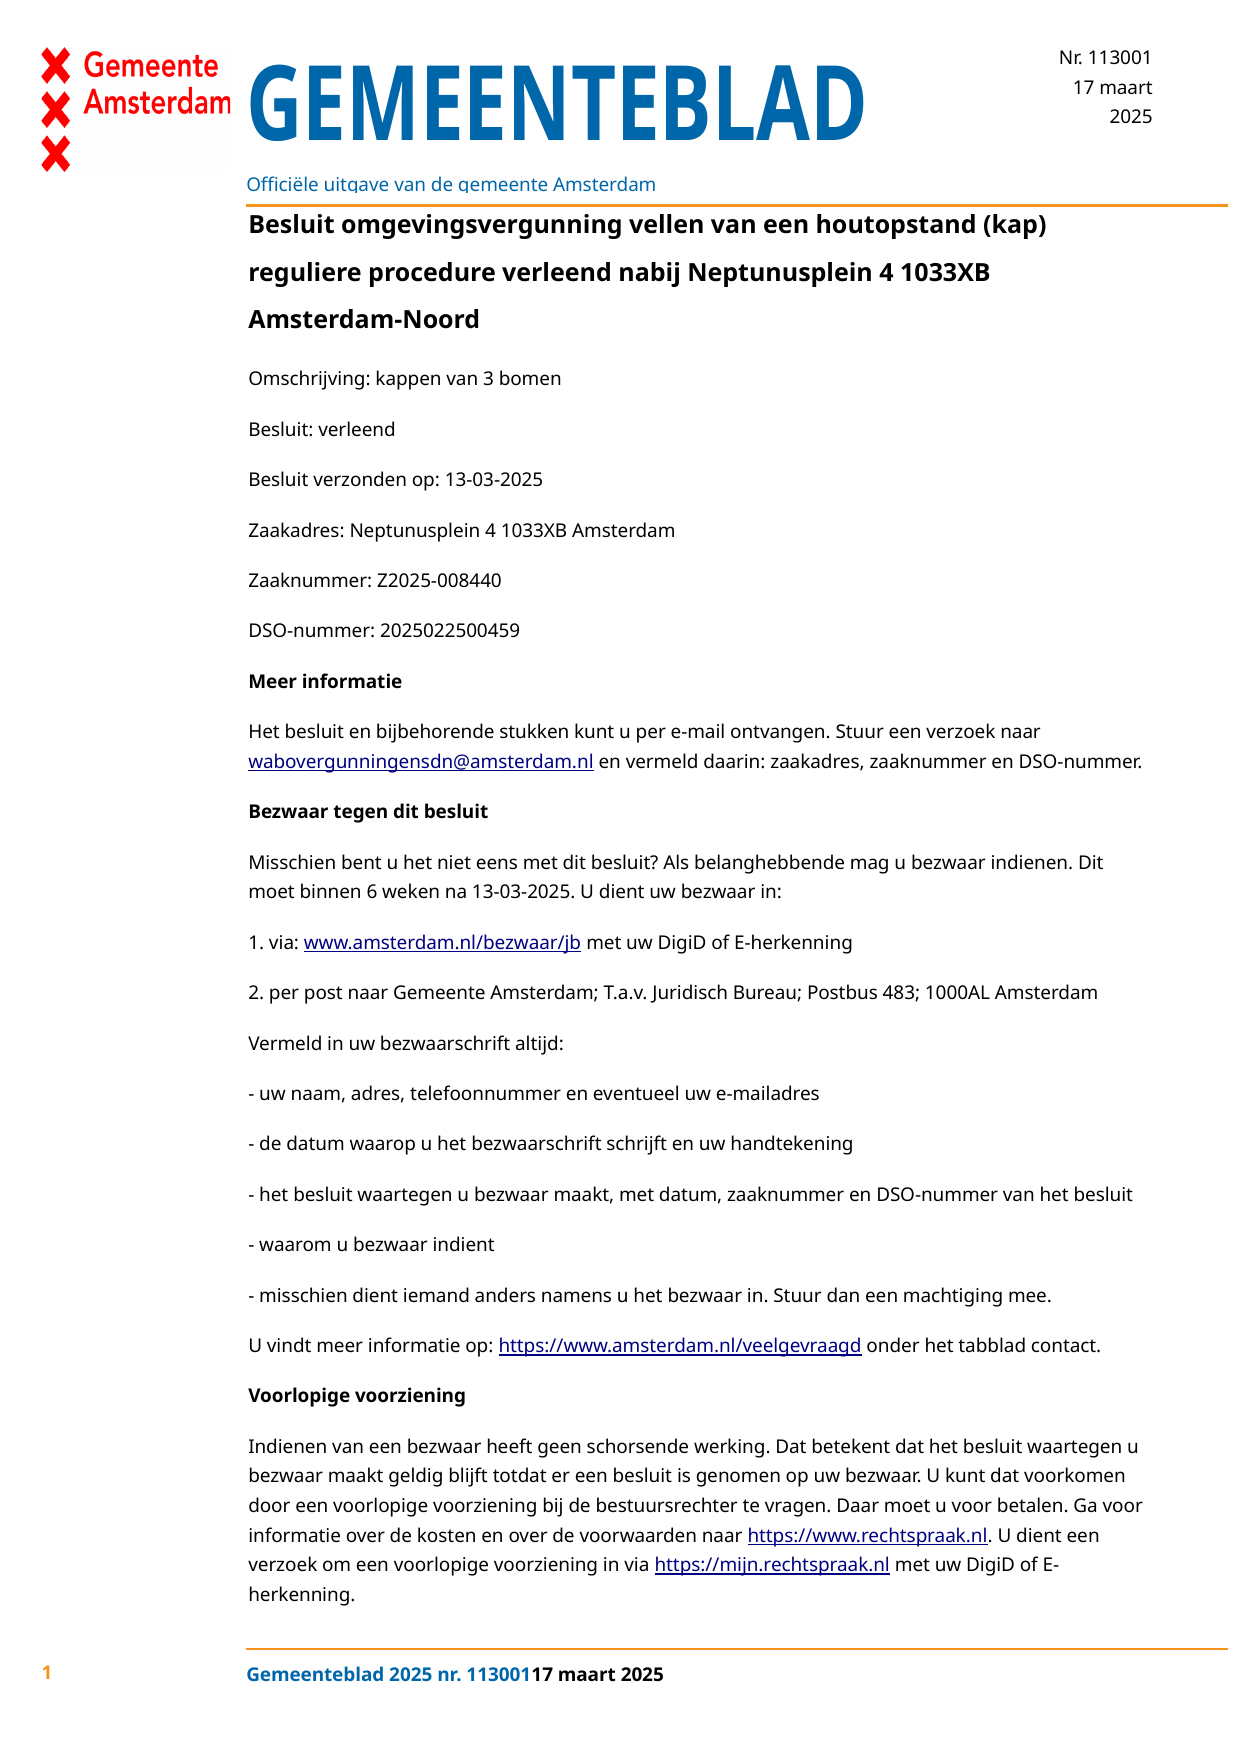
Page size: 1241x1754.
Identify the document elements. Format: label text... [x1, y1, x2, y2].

text Besluit: verleend [248, 416, 1152, 442]
text Zaakadres: Neptunusplein 4 1033XB Amsterdam [248, 517, 1152, 542]
text - de datum waarop u het bezwaarschrift schrijft en uw handtekening [248, 1131, 1152, 1156]
text - uw naam, adres, telefoonnummer en eventueel uw e-mailadres [248, 1080, 1152, 1106]
text - misschien dient iemand anders namens u het bezwaar in. Stuur dan een machtiging mee. [248, 1282, 1152, 1307]
text Misschien bent u het niet eens met dit besluit? Als belanghebbende mag u bezwaar indienen. Dit moet binnen 6 weken na 13-03-2025. U dient uw bezwaar in: [248, 849, 1152, 904]
text Zaaknummer: Z2025-008440 [248, 567, 1152, 593]
text Besluit verzonden op: 13-03-2025 [248, 466, 1152, 492]
text - waarom u bezwaar indient [248, 1231, 1152, 1257]
text U vindt meer informatie op: https://www.amsterdam.nl/veelgevraagd onder het tabblad contact. [248, 1332, 1152, 1358]
text - het besluit waartegen u bezwaar maakt, met datum, zaaknummer en DSO-nummer van het besluit [248, 1181, 1152, 1207]
text Omschrijving: kappen van 3 bomen [248, 366, 1152, 391]
text Indienen van een bezwaar heeft geen schorsende werking. Dat betekent dat het besluit waartegen u bezwaar maakt geldig blijft totdat er een besluit is genomen op uw bezwaar. U kunt dat voorkomen door een voorlopige voorziening bij de bestuursrechter te vragen. Daar moet u voor betalen. Ga voor informatie over de kosten en over de voorwaarden naar https://www.rechtspraak.nl. U dient een verzoek om een voorlopige voorziening in via https://mijn.rechtspraak.nl met uw DigiD of E-herkenning. [248, 1433, 1152, 1607]
text Besluit omgevingsvergunning vellen van een houtopstand (kap) reguliere procedure verleend nabij Neptunusplein 4 1033XB Amsterdam-Noord [248, 207, 1152, 336]
text 2. per post naar Gemeente Amsterdam; T.a.v. Juridisch Bureau; Postbus 483; 1000AL Amsterdam [248, 979, 1152, 1005]
text Vermeld in uw bezwaarschrift altijd: [248, 1030, 1152, 1055]
text 1. via: www.amsterdam.nl/bezwaar/jb met uw DigiD of E-herkenning [248, 929, 1152, 954]
text Het besluit en bijbehorende stukken kunt u per e-mail ontvangen. Stuur een verzoek naar wabovergunningensdn@amsterdam.nl en vermeld daarin: zaakadres, zaaknummer en DSO-nummer. [248, 718, 1152, 774]
text Bezwaar tegen dit besluit [248, 798, 1152, 824]
text DSO-nummer: 2025022500459 [248, 618, 1152, 643]
text Voorlopige voorziening [248, 1383, 1152, 1408]
picture [41, 47, 231, 172]
text Meer informatie [248, 668, 1152, 694]
